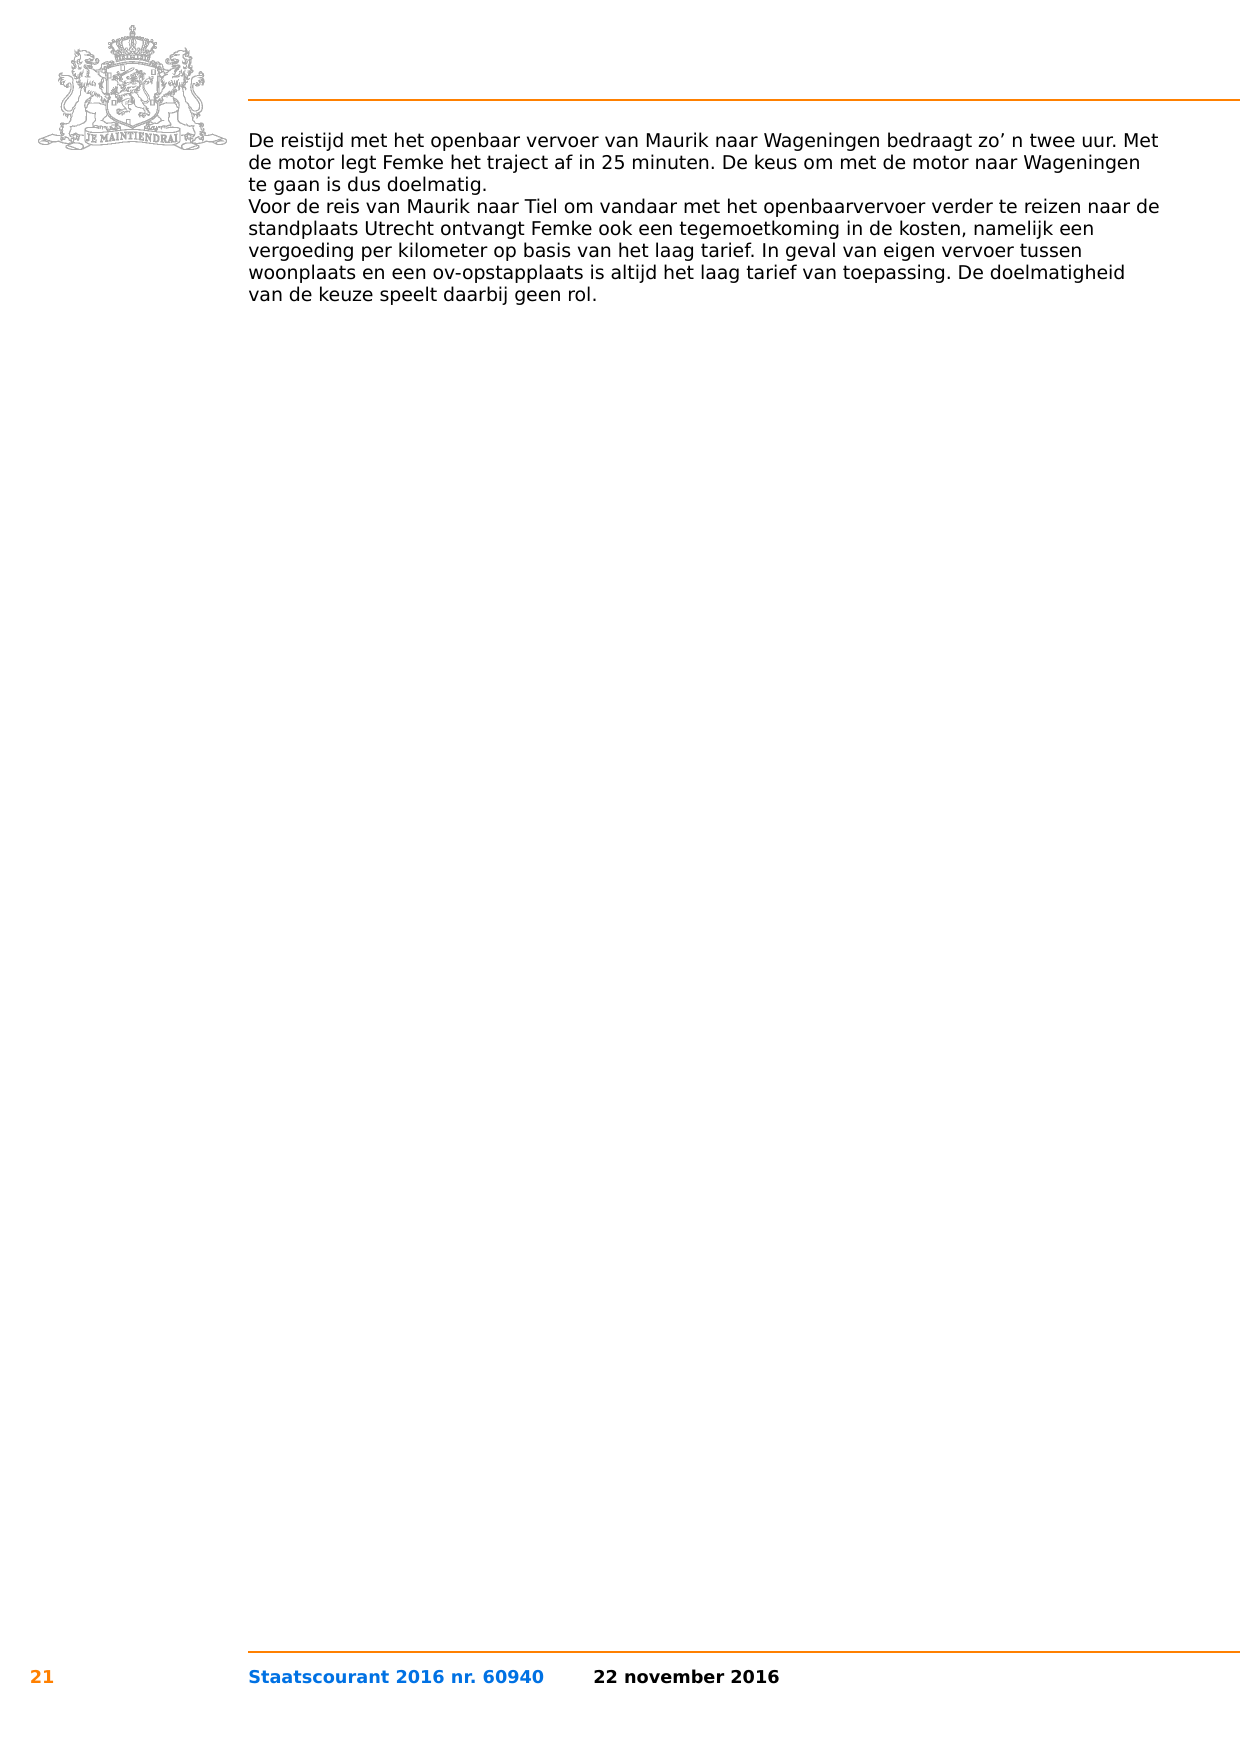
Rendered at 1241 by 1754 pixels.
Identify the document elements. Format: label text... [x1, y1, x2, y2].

text Voor de reis van Maurik naar Tiel om vandaar met het openbaarvervoer verder te reizen naar de standplaats Utrecht ontvangt Femke ook een tegemoetkoming in de kosten, namelijk een vergoeding per kilometer op basis van het laag tarief. In geval van eigen vervoer tussen woonplaats en een ov-opstapplaats is altijd het laag tarief van toepassing. De doelmatigheid van de keuze speelt daarbij geen rol. [248, 196, 1163, 306]
picture [38, 25, 227, 150]
text De reistijd met het openbaar vervoer van Maurik naar Wageningen bedraagt zo’ n twee uur. Met de motor legt Femke het traject af in 25 minuten. De keus om met de motor naar Wageningen te gaan is dus doelmatig. [248, 130, 1163, 196]
